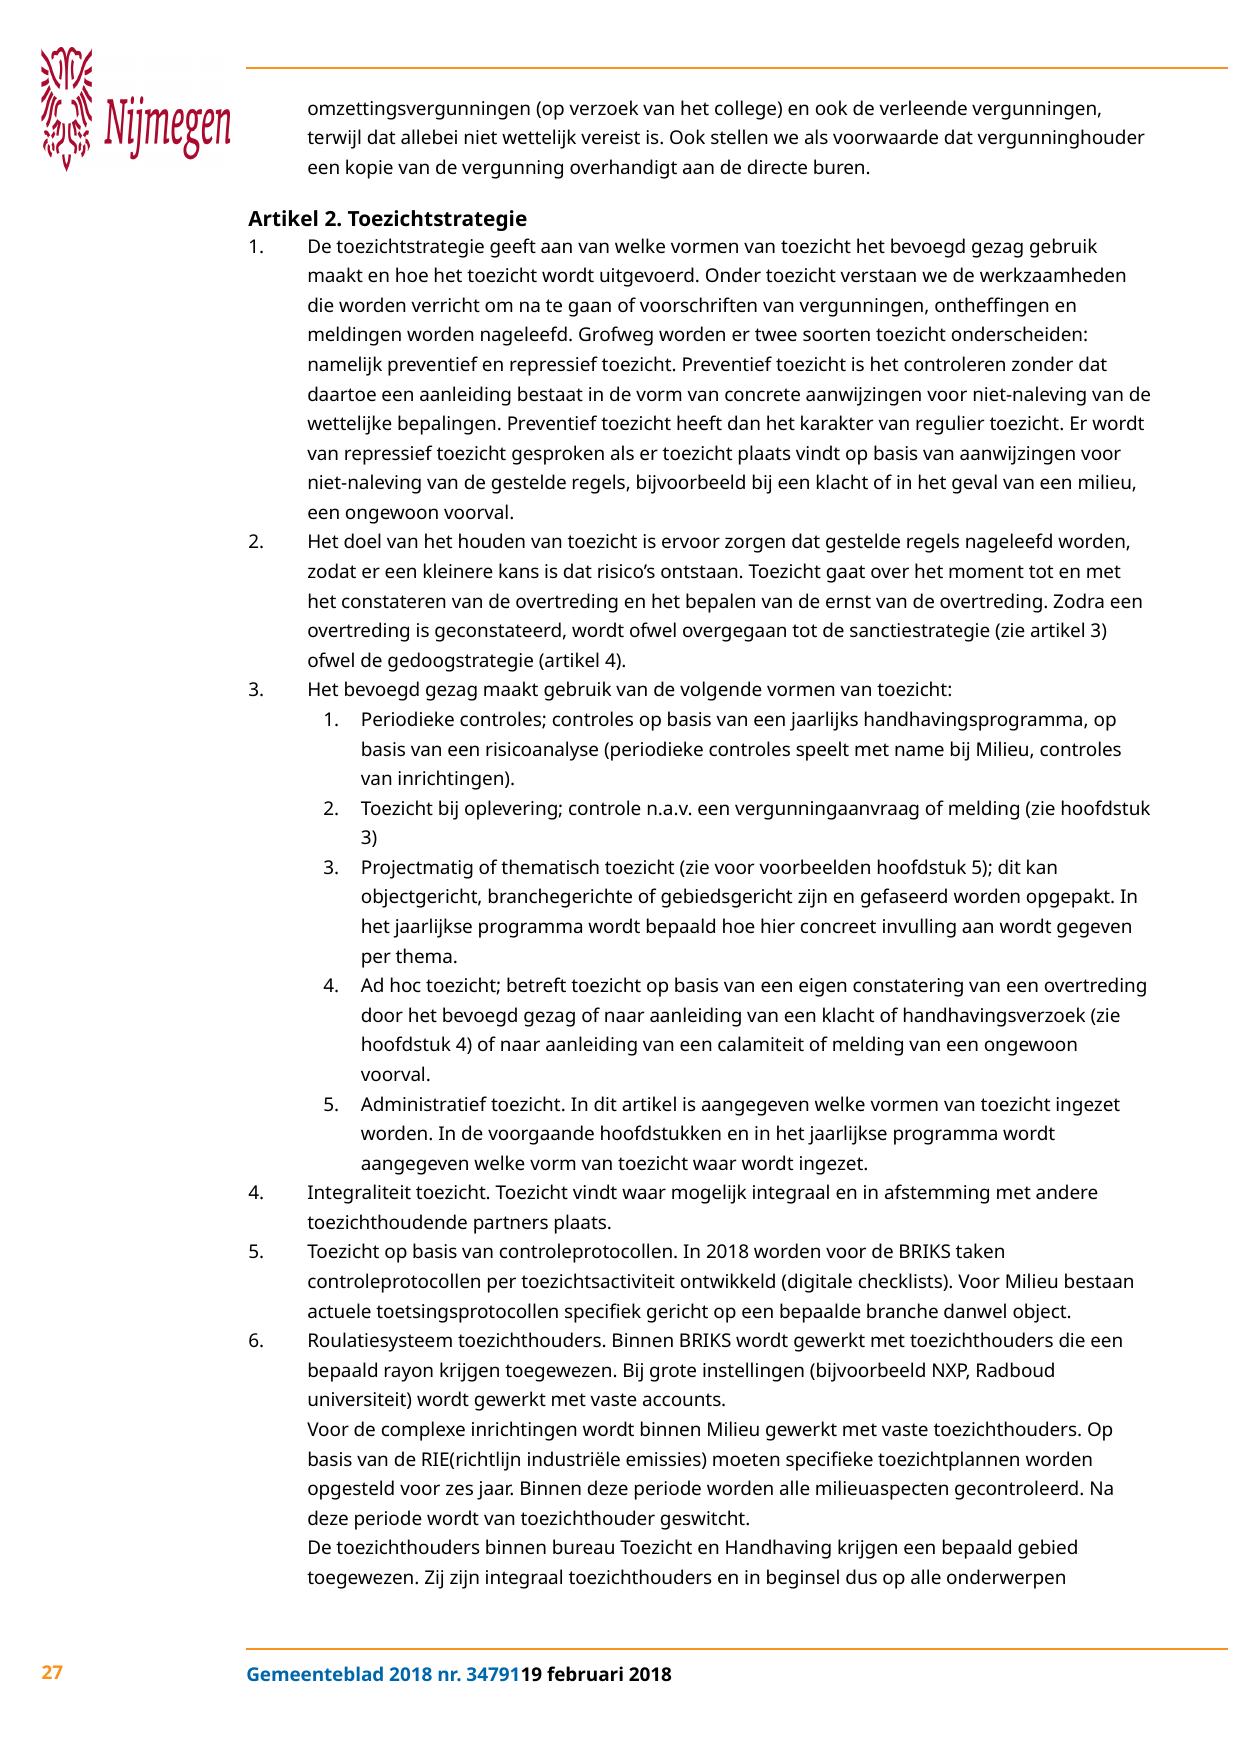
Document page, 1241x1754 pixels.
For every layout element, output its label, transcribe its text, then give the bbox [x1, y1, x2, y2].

list Toezicht op basis van controleprotocollen. In 2018 worden voor de BRIKS taken controleprotocollen per toezichtsactiviteit ontwikkeld (digitale checklists). Voor Milieu bestaan actuele toetsingsprotocollen specifiek gericht op een bepaalde branche danwel object. [248, 1239, 1152, 1323]
list Het doel van het houden van toezicht is ervoor zorgen dat gestelde regels nageleefd worden, zodat er een kleinere kans is dat risico’s ontstaan. Toezicht gaat over het moment tot en met het constateren van de overtreding en het bepalen van de ernst van de overtreding. Zodra een overtreding is geconstateerd, wordt ofwel overgegaan tot de sanctiestrategie (zie artikel 3) ofwel de gedoogstrategie (artikel 4). [248, 529, 1152, 673]
list Periodieke controles; controles op basis van een jaarlijks handhavingsprogramma, op basis van een risicoanalyse (periodieke controles speelt met name bij Milieu, controles van inrichtingen). [323, 706, 1152, 791]
picture [41, 47, 231, 172]
list Het bevoegd gezag maakt gebruik van de volgende vormen van toezicht: [248, 677, 1152, 702]
list Toezicht bij oplevering; controle n.a.v. een vergunningaanvraag of melding (zie hoofdstuk 3) [323, 795, 1152, 850]
list Administratief toezicht. In dit artikel is aangegeven welke vormen van toezicht ingezet worden. In de voorgaande hoofdstukken en in het jaarlijkse programma wordt aangegeven welke vorm van toezicht waar wordt ingezet. [323, 1091, 1152, 1176]
list omzettingsvergunningen (op verzoek van het college) en ook de verleende vergunningen, terwijl dat allebei niet wettelijk vereist is. Ook stellen we als voorwaarde dat vergunninghouder een kopie van de vergunning overhandigt aan de directe buren. [248, 95, 1152, 180]
list Integraliteit toezicht. Toezicht vindt waar mogelijk integraal en in afstemming met andere toezichthoudende partners plaats. [248, 1179, 1152, 1235]
list De toezichthouders binnen bureau Toezicht en Handhaving krijgen een bepaald gebied toegewezen. Zij zijn integraal toezichthouders en in beginsel dus op alle onderwerpen [248, 1534, 1152, 1590]
list Roulatiesysteem toezichthouders. Binnen BRIKS wordt gewerkt met toezichthouders die een bepaald rayon krijgen toegewezen. Bij grote instellingen (bijvoorbeeld NXP, Radboud universiteit) wordt gewerkt met vaste accounts. [248, 1327, 1152, 1412]
list De toezichtstrategie geeft aan van welke vormen van toezicht het bevoegd gezag gebruik maakt en hoe het toezicht wordt uitgevoerd. Onder toezicht verstaan we de werkzaamheden die worden verricht om na te gaan of voorschriften van vergunningen, ontheffingen en meldingen worden nageleefd. Grofweg worden er twee soorten toezicht onderscheiden: namelijk preventief en repressief toezicht. Preventief toezicht is het controleren zonder dat daartoe een aanleiding bestaat in de vorm van concrete aanwijzingen voor niet-naleving van de wettelijke bepalingen. Preventief toezicht heeft dan het karakter van regulier toezicht. Er wordt van repressief toezicht gesproken als er toezicht plaats vindt op basis van aanwijzingen voor niet-naleving van de gestelde regels, bijvoorbeeld bij een klacht of in het geval van een milieu, een ongewoon voorval. [248, 233, 1152, 525]
list Ad hoc toezicht; betreft toezicht op basis van een eigen constatering van een overtreding door het bevoegd gezag of naar aanleiding van een klacht of handhavingsverzoek (zie hoofdstuk 4) of naar aanleiding van een calamiteit of melding van een ongewoon voorval. [323, 972, 1152, 1087]
list Voor de complexe inrichtingen wordt binnen Milieu gewerkt met vaste toezichthouders. Op basis van de RIE(richtlijn industriële emissies) moeten specifieke toezichtplannen worden opgesteld voor zes jaar. Binnen deze periode worden alle milieuaspecten gecontroleerd. Na deze periode wordt van toezichthouder geswitcht. [248, 1416, 1152, 1531]
list Projectmatig of thematisch toezicht (zie voor voorbeelden hoofdstuk 5); dit kan objectgericht, branchegerichte of gebiedsgericht zijn en gefaseerd worden opgepakt. In het jaarlijkse programma wordt bepaald hoe hier concreet invulling aan wordt gegeven per thema. [323, 854, 1152, 968]
text Artikel 2. Toezichtstrategie [248, 204, 1152, 233]
